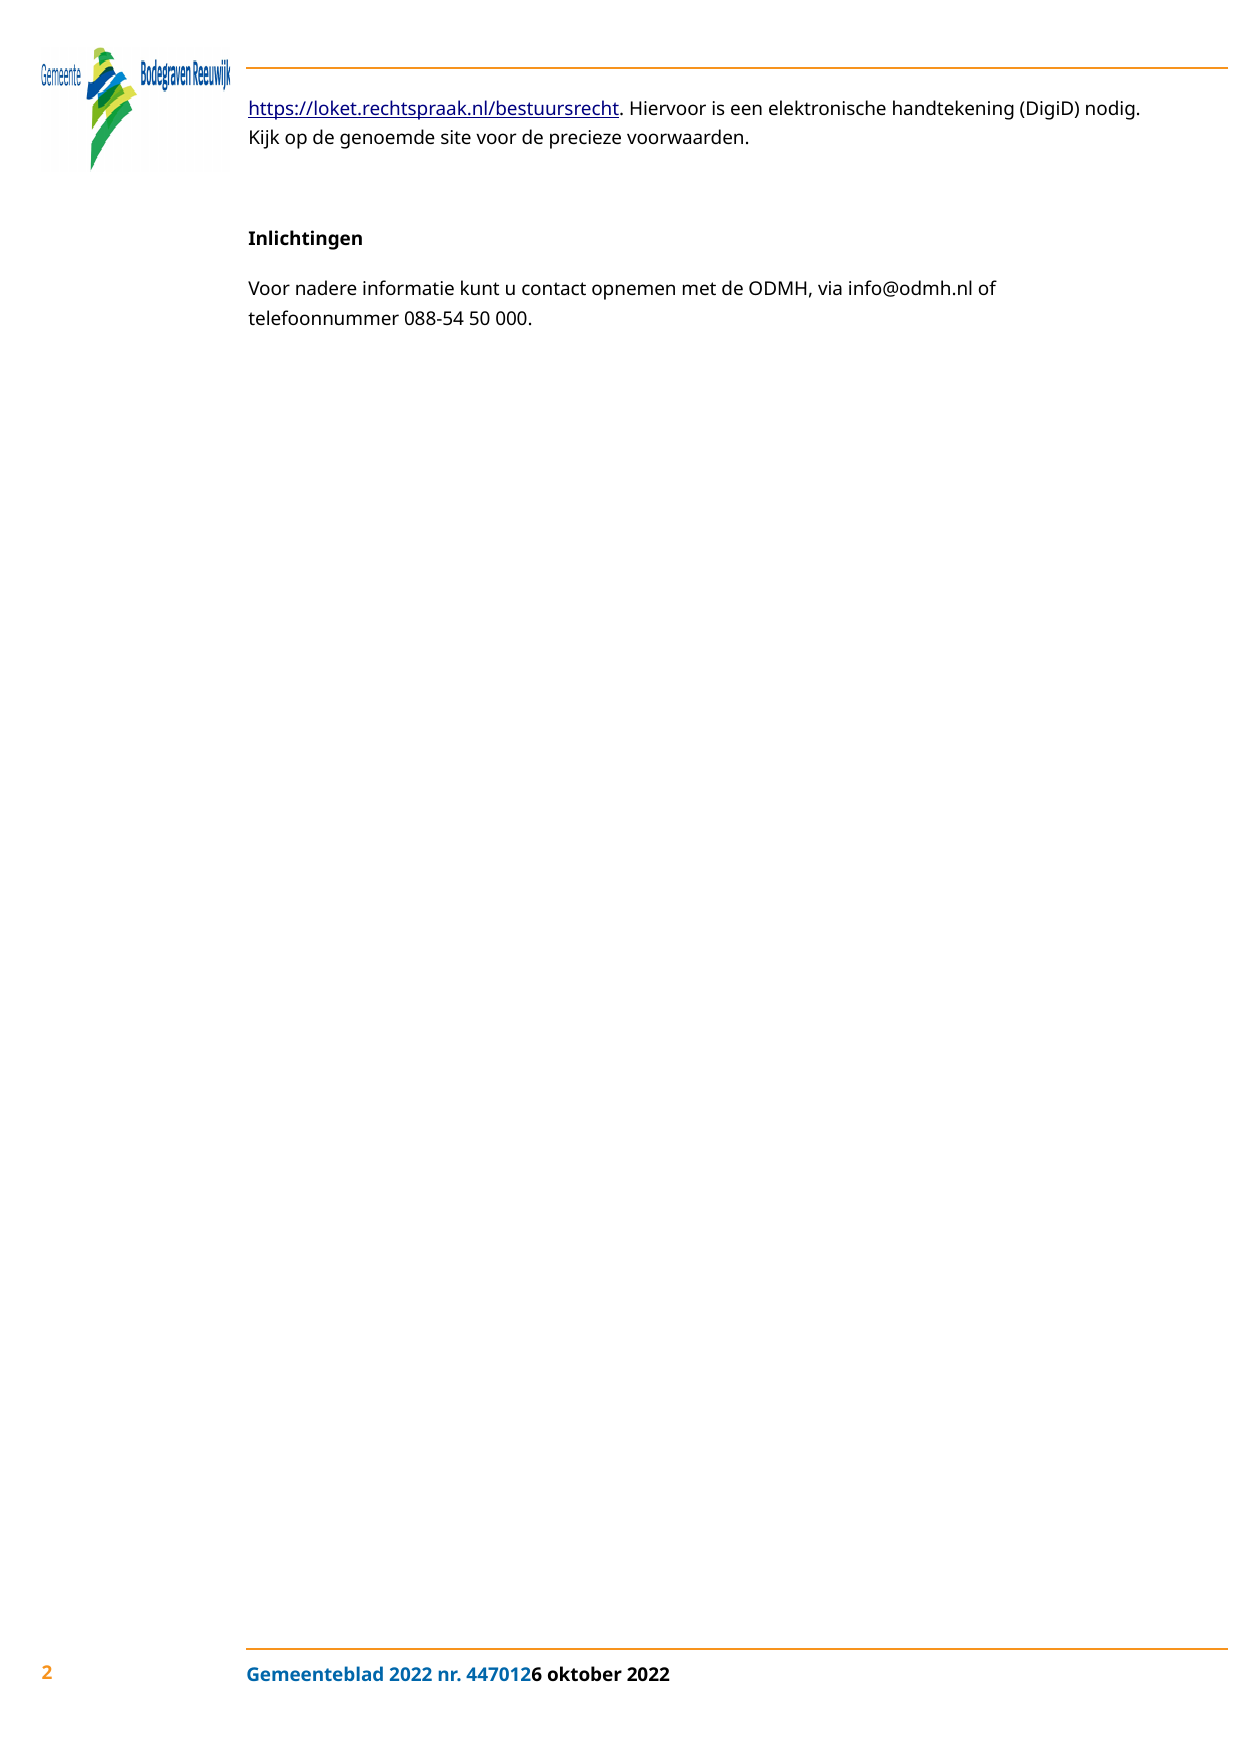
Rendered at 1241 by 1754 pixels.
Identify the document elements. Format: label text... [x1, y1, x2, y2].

text Inlichtingen [248, 225, 1152, 251]
text Voor nadere informatie kunt u contact opnemen met de ODMH, via info@odmh.nl of telefoonnummer 088-54 50 000. [248, 276, 1152, 331]
text https://loket.rechtspraak.nl/bestuursrecht. Hiervoor is een elektronische handtekening (DigiD) nodig. Kijk op de genoemde site voor de precieze voorwaarden. [248, 95, 1152, 150]
picture [41, 47, 231, 172]
